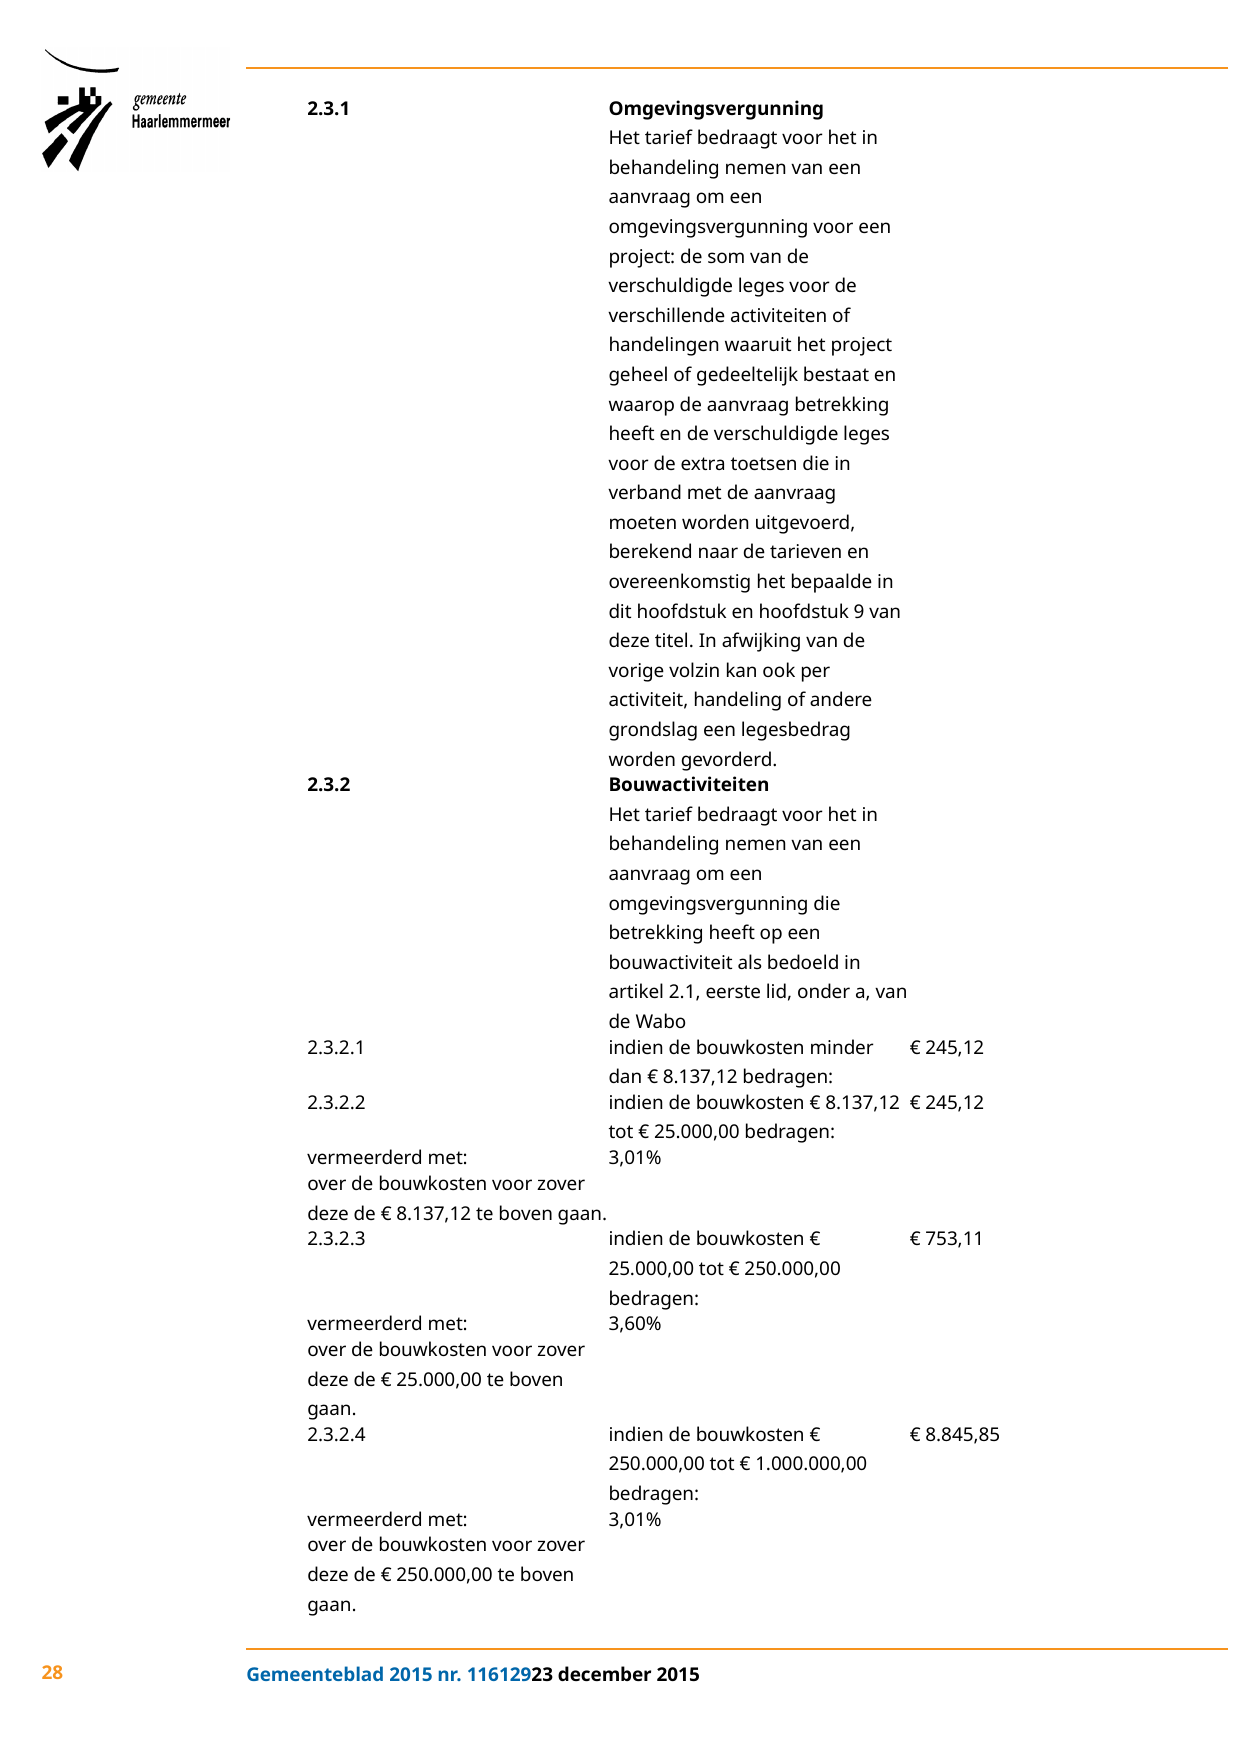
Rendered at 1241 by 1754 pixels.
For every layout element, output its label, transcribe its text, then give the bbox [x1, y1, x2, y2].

table_cell indien de bouwkosten € 25.000,00 tot € 250.000,00 bedragen: [608, 1226, 909, 1310]
table_cell 2.3.2.4 [307, 1421, 608, 1506]
table_cell over de bouwkosten voor zover deze de € 250.000,00 te boven gaan. [307, 1532, 608, 1612]
table_header 2.3.1 [307, 95, 608, 771]
table_cell [608, 1170, 909, 1226]
table_header [910, 95, 1211, 771]
table_cell € 245,12 [910, 1034, 1211, 1089]
table_cell 2.3.2.3 [307, 1226, 608, 1310]
table_cell vermeerderd met: [307, 1506, 608, 1532]
table_cell [608, 1336, 909, 1421]
table_cell € 753,11 [910, 1226, 1211, 1310]
table_cell indien de bouwkosten € 250.000,00 tot € 1.000.000,00 bedragen: [608, 1421, 909, 1506]
table_cell indien de bouwkosten minder dan € 8.137,12 bedragen: [608, 1034, 909, 1089]
table_cell over de bouwkosten voor zover deze de € 8.137,12 te boven gaan. [307, 1170, 608, 1226]
table_cell 2.3.2.2 [307, 1089, 608, 1144]
table_cell [910, 771, 1211, 1034]
table_cell Bouwactiviteiten Het tarief bedraagt voor het in behandeling nemen van een aanvraag om een omgevingsvergunning die betrekking heeft op een bouwactiviteit als bedoeld in artikel 2.1, eerste lid, onder a, van de Wabo [608, 771, 909, 1034]
table_cell vermeerderd met: [307, 1145, 608, 1170]
table_cell 2.3.2 [307, 771, 608, 1034]
table_header Omgevingsvergunning Het tarief bedraagt voor het in behandeling nemen van een aanvraag om een omgevingsvergunning voor een project: de som van de verschuldigde leges voor de verschillende activiteiten of handelingen waaruit het project geheel of gedeeltelijk bestaat en waarop de aanvraag betrekking heeft en de verschuldigde leges voor de extra toetsen die in verband met de aanvraag moeten worden uitgevoerd, berekend naar de tarieven en overeenkomstig het bepaalde in dit hoofdstuk en hoofdstuk 9 van deze titel. In afwijking van de vorige volzin kan ook per activiteit, handeling of andere grondslag een legesbedrag worden gevorderd. [608, 95, 909, 771]
table_cell over de bouwkosten voor zover deze de € 25.000,00 te boven gaan. [307, 1336, 608, 1421]
table_cell 3,01% [608, 1506, 909, 1532]
table_cell 2.3.2.1 [307, 1034, 608, 1089]
table_cell 3,01% [608, 1145, 909, 1170]
picture [41, 47, 231, 172]
table_cell indien de bouwkosten € 8.137,12 tot € 25.000,00 bedragen: [608, 1089, 909, 1144]
table_cell € 8.845,85 [910, 1421, 1211, 1506]
table_cell 3,60% [608, 1310, 909, 1336]
table_cell [608, 1532, 909, 1612]
table_cell vermeerderd met: [307, 1310, 608, 1336]
table_cell € 245,12 [910, 1089, 1211, 1144]
